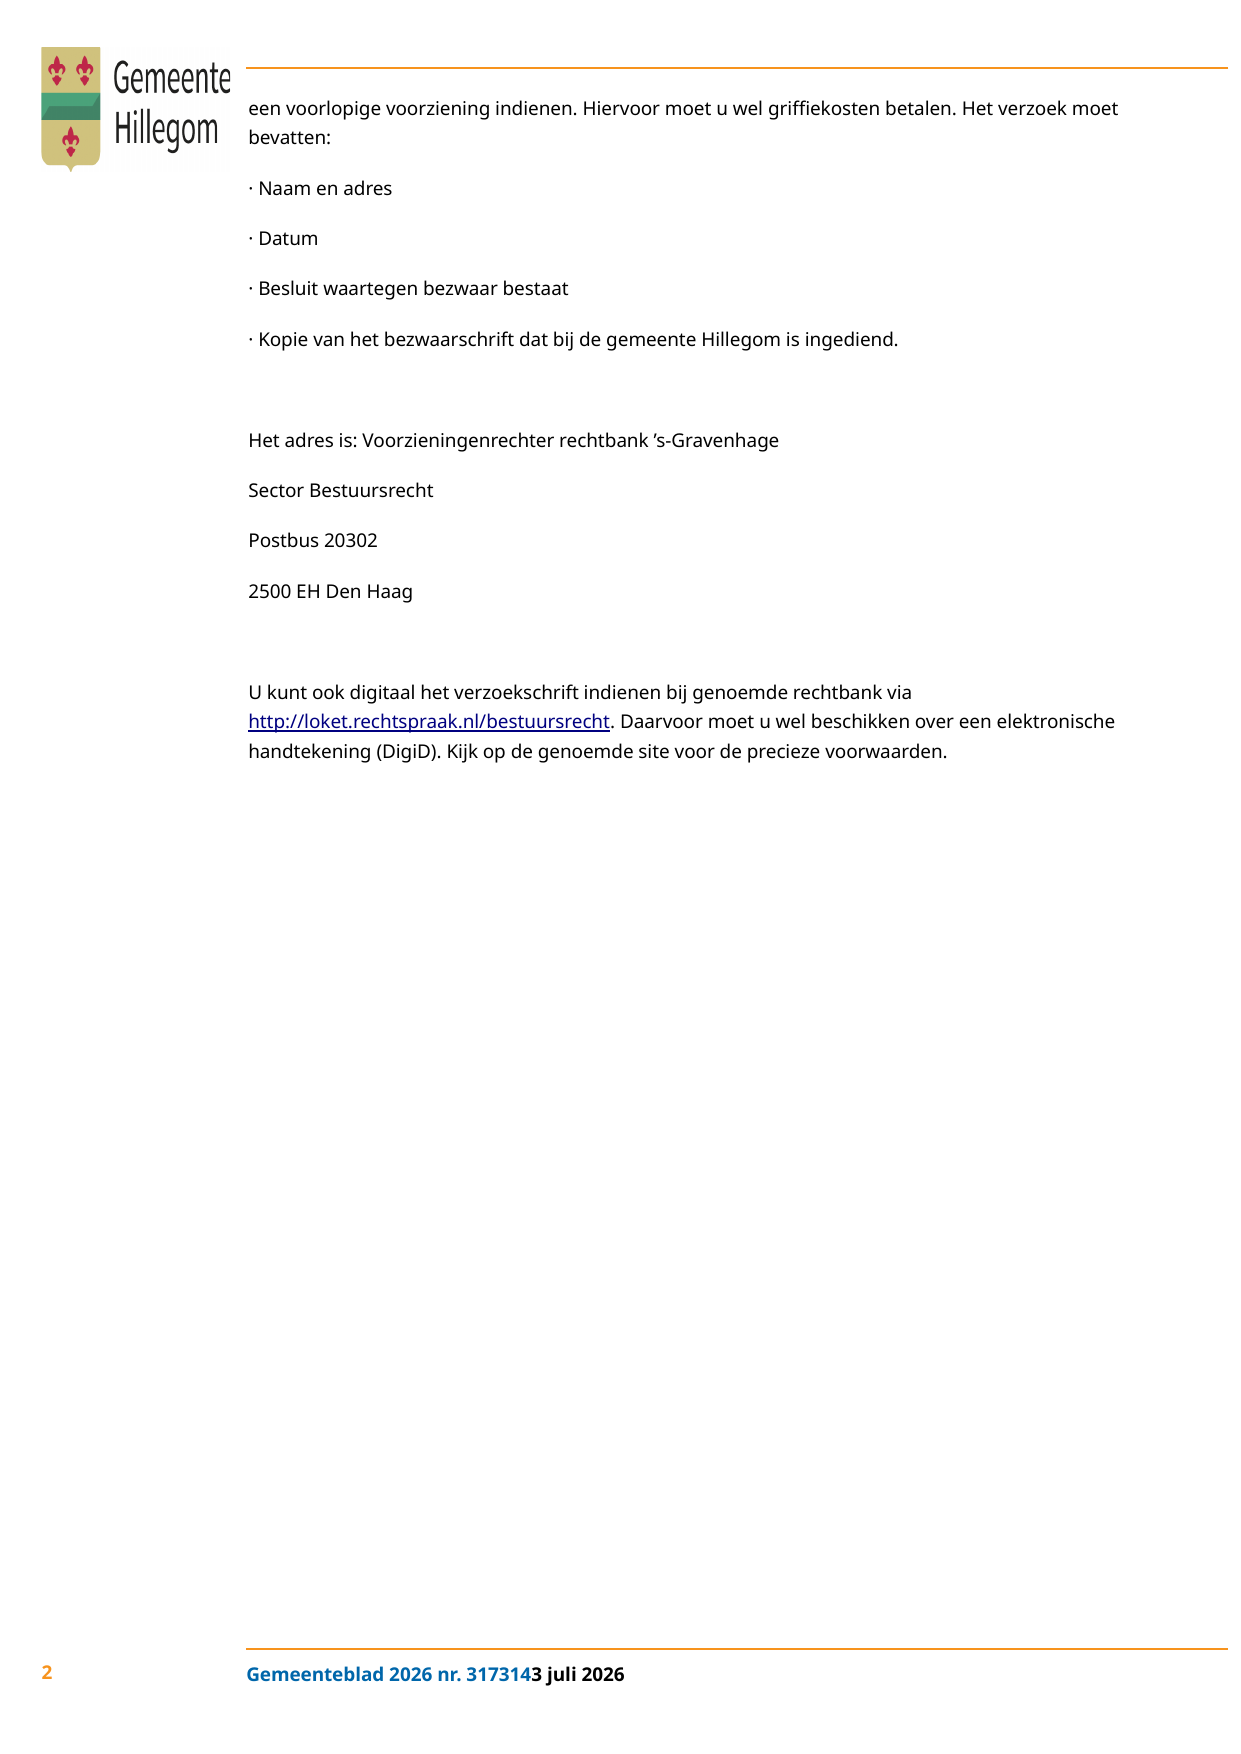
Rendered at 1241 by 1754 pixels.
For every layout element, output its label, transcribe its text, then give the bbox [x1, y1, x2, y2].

text U kunt ook digitaal het verzoekschrift indienen bij genoemde rechtbank via http://loket.rechtspraak.nl/bestuursrecht. Daarvoor moet u wel beschikken over een elektronische handtekening (DigiD). Kijk op de genoemde site voor de precieze voorwaarden. [248, 679, 1152, 764]
picture [41, 47, 231, 172]
text Sector Bestuursrecht [248, 477, 1152, 503]
text 2500 EH Den Haag [248, 578, 1152, 604]
text · Kopie van het bezwaarschrift dat bij de gemeente Hillegom is ingediend. [248, 326, 1152, 352]
text · Naam en adres [248, 175, 1152, 201]
text · Datum [248, 225, 1152, 251]
text · Besluit waartegen bezwaar bestaat [248, 276, 1152, 301]
text Postbus 20302 [248, 528, 1152, 553]
text een voorlopige voorziening indienen. Hiervoor moet u wel griffiekosten betalen. Het verzoek moet bevatten: [248, 95, 1152, 150]
text Het adres is: Voorzieningenrechter rechtbank ’s-Gravenhage [248, 427, 1152, 453]
